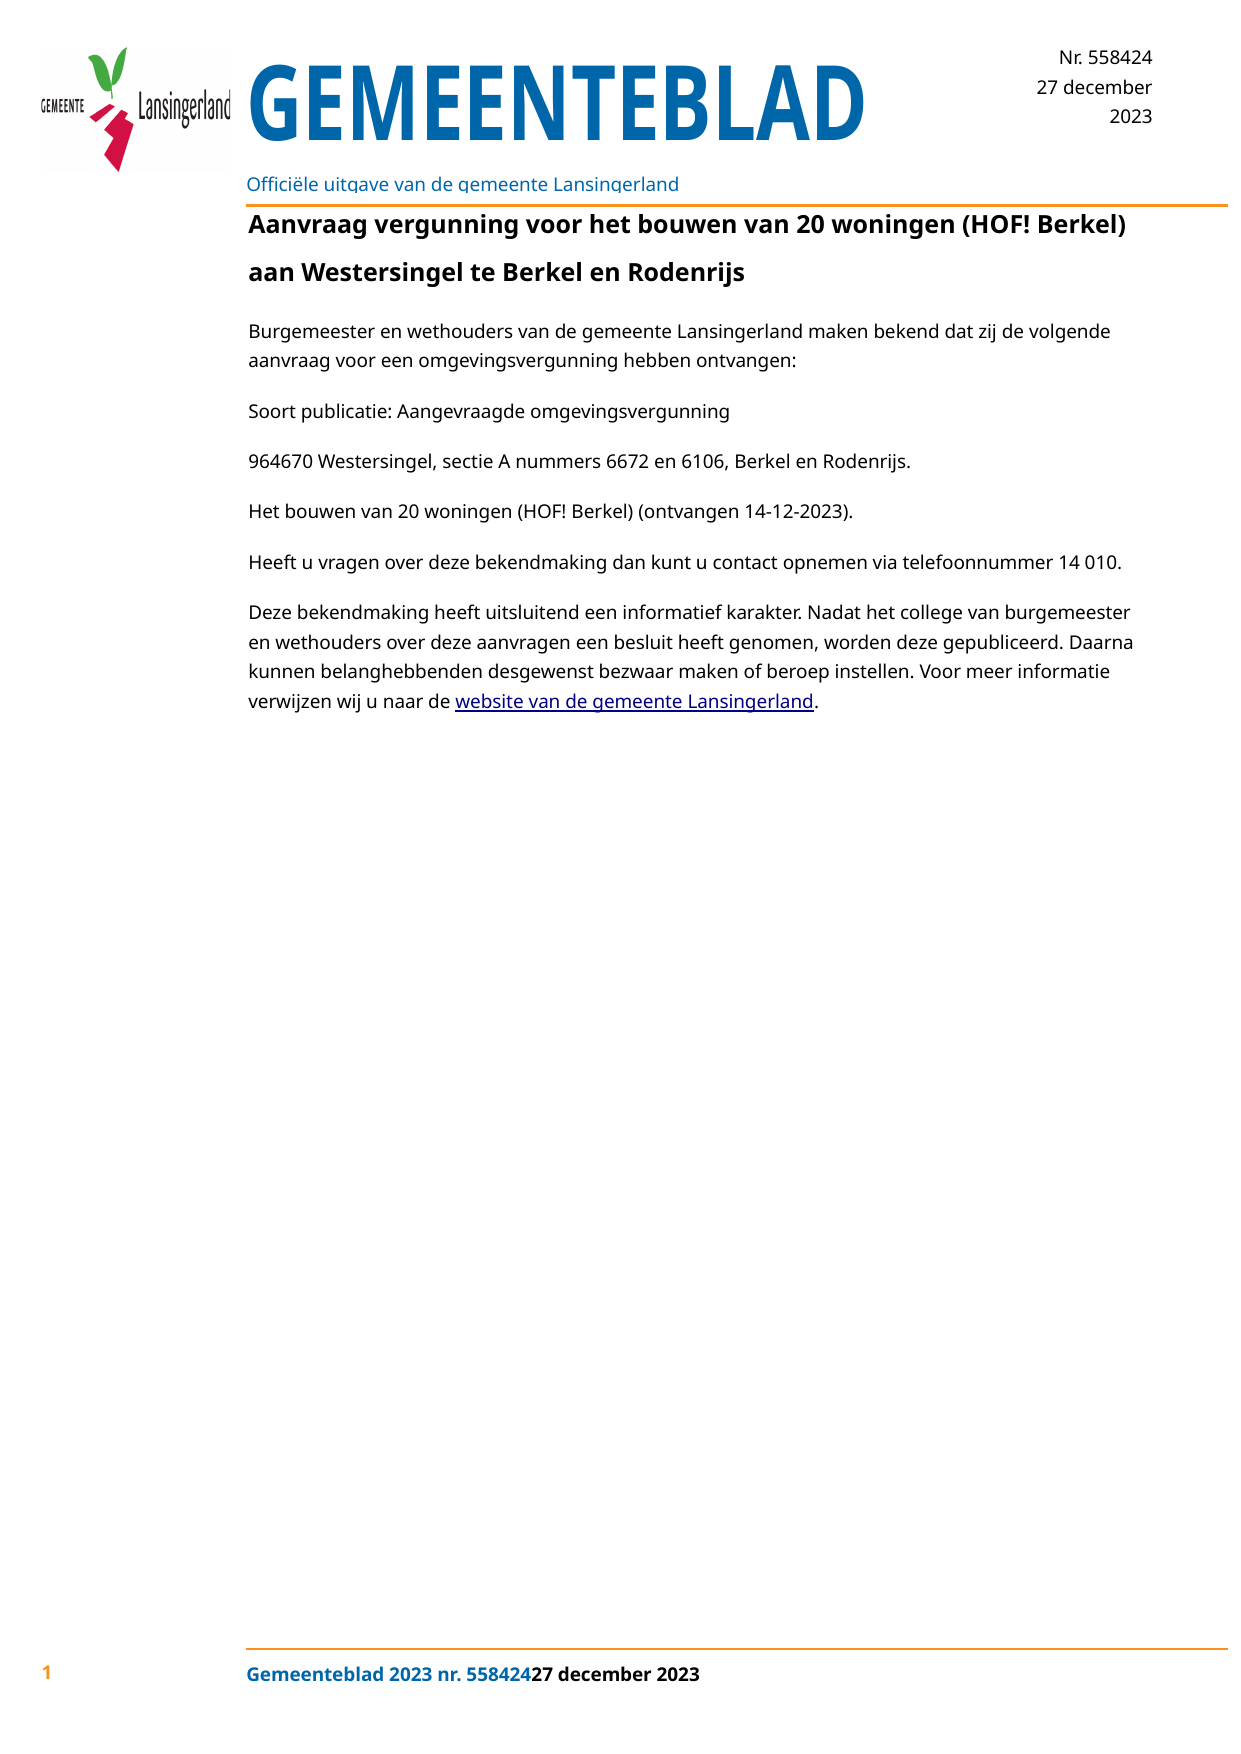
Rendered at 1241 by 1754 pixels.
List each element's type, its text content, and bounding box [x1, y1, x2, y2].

text Soort publicatie: Aangevraagde omgevingsvergunning [248, 398, 1152, 424]
picture [41, 47, 231, 172]
text Heeft u vragen over deze bekendmaking dan kunt u contact opnemen via telefoonnummer 14 010. [248, 549, 1152, 575]
text Deze bekendmaking heeft uitsluitend een informatief karakter. Nadat het college van burgemeester en wethouders over deze aanvragen een besluit heeft genomen, worden deze gepubliceerd. Daarna kunnen belanghebbenden desgewenst bezwaar maken of beroep instellen. Voor meer informatie verwijzen wij u naar de website van de gemeente Lansingerland. [248, 599, 1152, 714]
text 964670 Westersingel, sectie A nummers 6672 en 6106, Berkel en Rodenrijs. [248, 448, 1152, 474]
text Burgemeester en wethouders van de gemeente Lansingerland maken bekend dat zij de volgende aanvraag voor een omgevingsvergunning hebben ontvangen: [248, 318, 1152, 373]
text Het bouwen van 20 woningen (HOF! Berkel) (ontvangen 14-12-2023). [248, 499, 1152, 524]
text Aanvraag vergunning voor het bouwen van 20 woningen (HOF! Berkel) aan Westersingel te Berkel en Rodenrijs [248, 207, 1152, 288]
